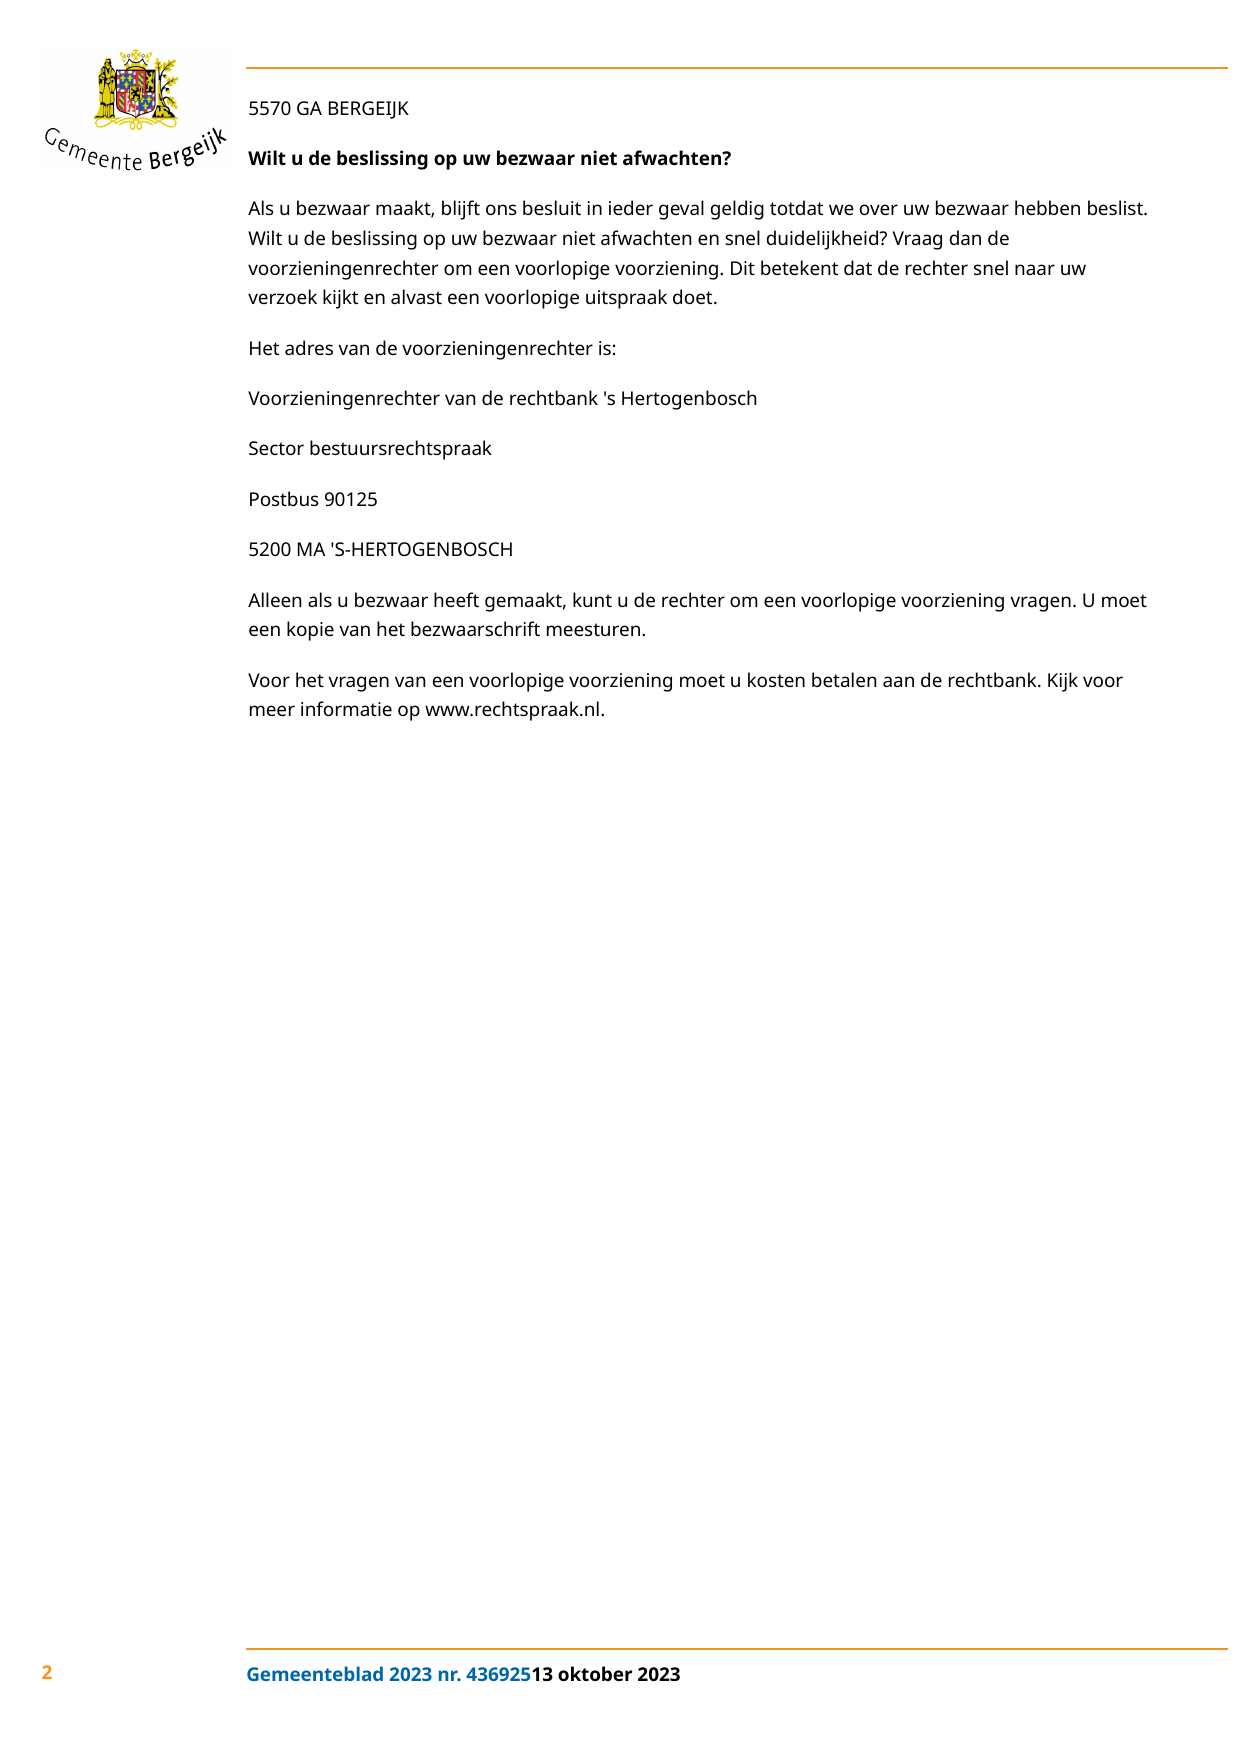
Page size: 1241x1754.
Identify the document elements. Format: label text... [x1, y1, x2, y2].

text Wilt u de beslissing op uw bezwaar niet afwachten? [248, 145, 1152, 171]
picture [41, 47, 231, 172]
text Sector bestuursrechtspraak [248, 436, 1152, 461]
text Postbus 90125 [248, 486, 1152, 512]
text Voorzieningenrechter van de rechtbank 's Hertogenbosch [248, 385, 1152, 411]
text Het adres van de voorzieningenrechter is: [248, 335, 1152, 361]
text Als u bezwaar maakt, blijft ons besluit in ieder geval geldig totdat we over uw bezwaar hebben beslist. Wilt u de beslissing op uw bezwaar niet afwachten en snel duidelijkheid? Vraag dan de voorzieningenrechter om een voorlopige voorziening. Dit betekent dat de rechter snel naar uw verzoek kijkt en alvast een voorlopige uitspraak doet. [248, 196, 1152, 310]
text Voor het vragen van een voorlopige voorziening moet u kosten betalen aan de rechtbank. Kijk voor meer informatie op www.rechtspraak.nl. [248, 667, 1152, 722]
text Alleen als u bezwaar heeft gemaakt, kunt u de rechter om een voorlopige voorziening vragen. U moet een kopie van het bezwaarschrift meesturen. [248, 587, 1152, 642]
text 5570 GA BERGEIJK [248, 95, 1152, 121]
text 5200 MA 'S-HERTOGENBOSCH [248, 536, 1152, 562]
